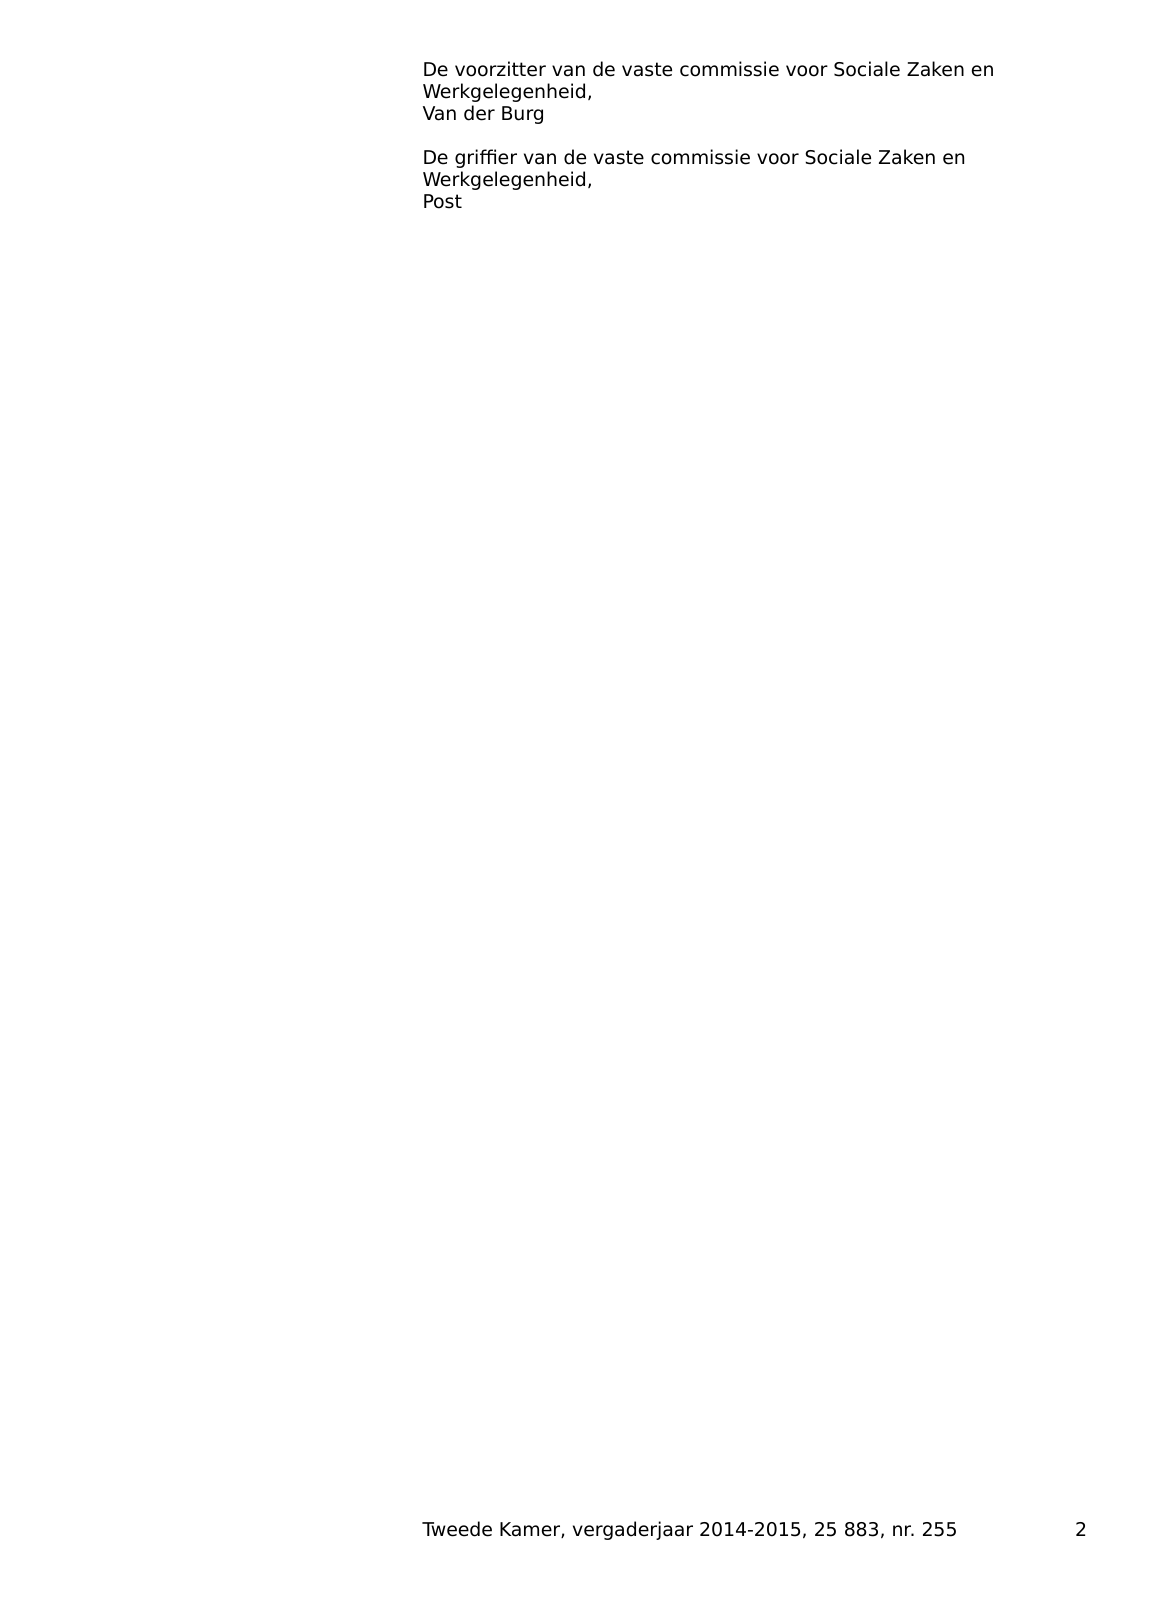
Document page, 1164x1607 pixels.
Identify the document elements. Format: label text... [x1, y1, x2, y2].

text De griffier van de vaste commissie voor Sociale Zaken en Werkgelegenheid, Post [422, 147, 1087, 213]
text De voorzitter van de vaste commissie voor Sociale Zaken en Werkgelegenheid, Van der Burg [422, 59, 1087, 125]
